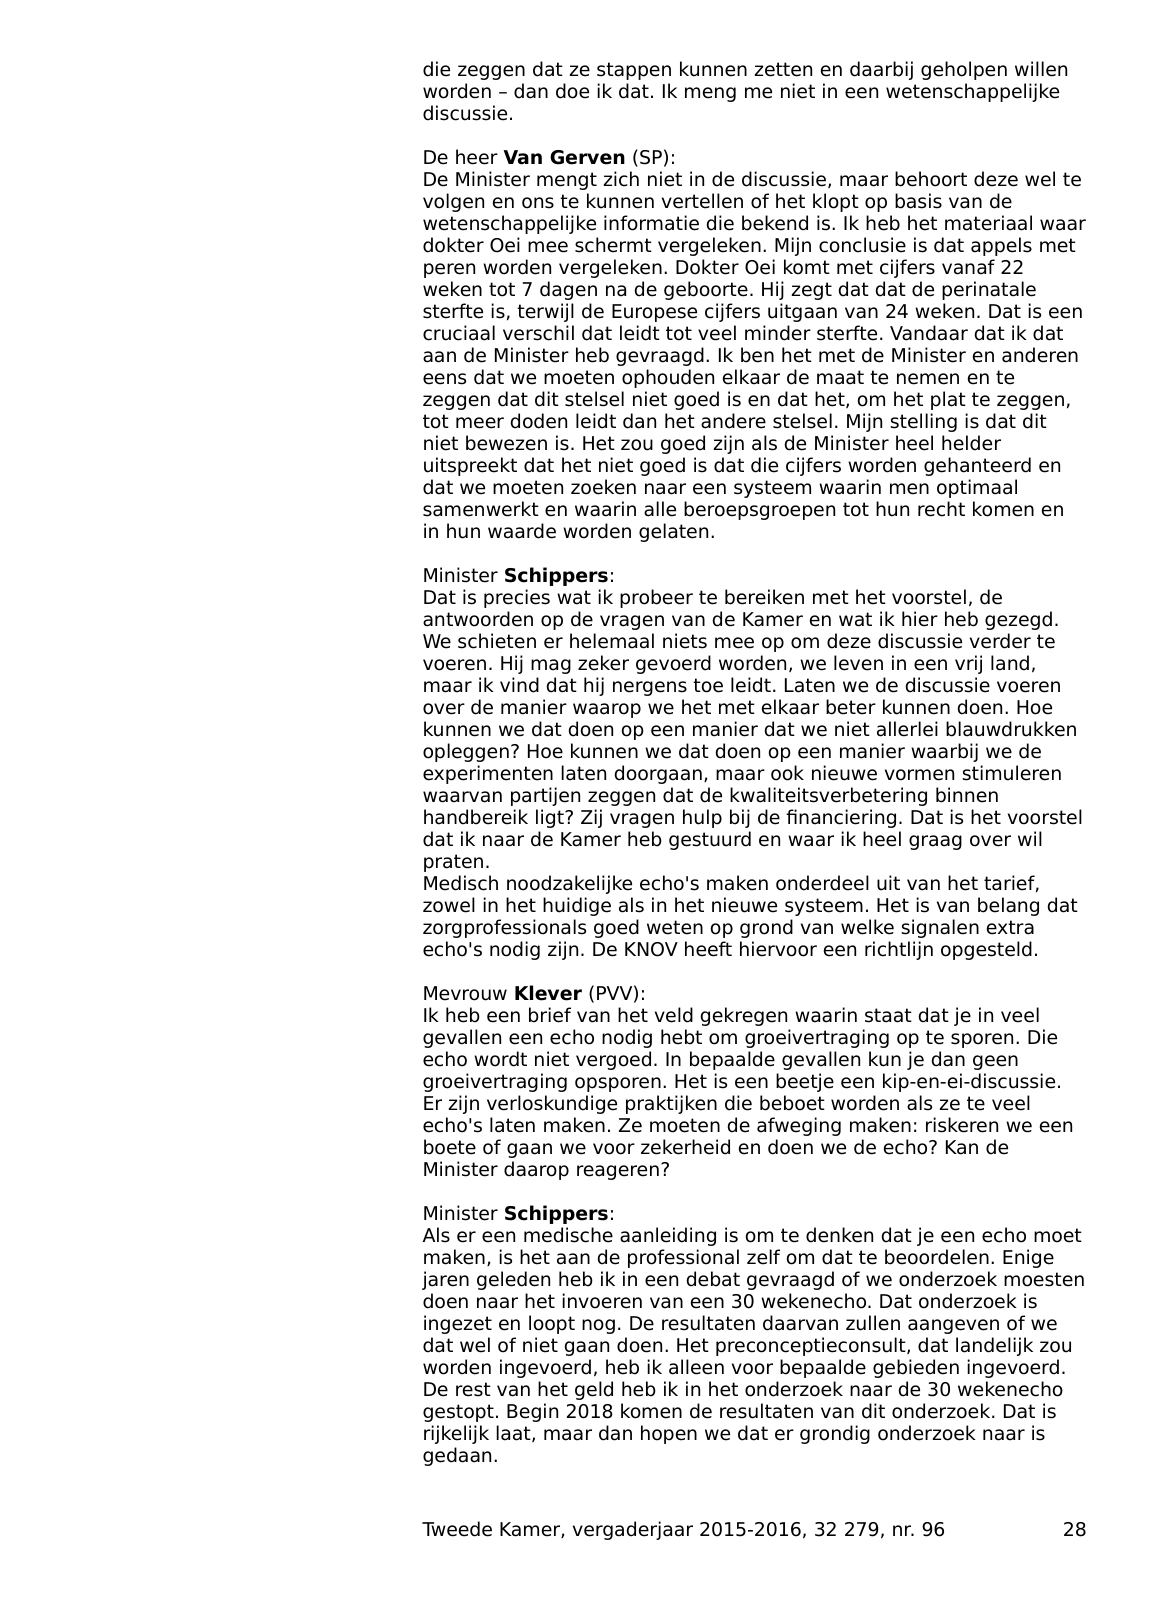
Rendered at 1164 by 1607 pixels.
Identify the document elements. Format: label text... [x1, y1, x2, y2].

text Minister Schippers: [422, 1203, 1087, 1225]
text Minister Schippers: [422, 565, 1087, 587]
text Dat is precies wat ik probeer te bereiken met het voorstel, de antwoorden op de vragen van de Kamer en wat ik hier heb gezegd. We schieten er helemaal niets mee op om deze discussie verder te voeren. Hij mag zeker gevoerd worden, we leven in een vrij land, maar ik vind dat hij nergens toe leidt. Laten we de discussie voeren over de manier waarop we het met elkaar beter kunnen doen. Hoe kunnen we dat doen op een manier dat we niet allerlei blauwdrukken opleggen? Hoe kunnen we dat doen op een manier waarbij we de experimenten laten doorgaan, maar ook nieuwe vormen stimuleren waarvan partijen zeggen dat de kwaliteitsverbetering binnen handbereik ligt? Zij vragen hulp bij de financiering. Dat is het voorstel dat ik naar de Kamer heb gestuurd en waar ik heel graag over wil praten. [422, 587, 1087, 873]
text De Minister mengt zich niet in de discussie, maar behoort deze wel te volgen en ons te kunnen vertellen of het klopt op basis van de wetenschappelijke informatie die bekend is. Ik heb het materiaal waar dokter Oei mee schermt vergeleken. Mijn conclusie is dat appels met peren worden vergeleken. Dokter Oei komt met cijfers vanaf 22 weken tot 7 dagen na de geboorte. Hij zegt dat dat de perinatale sterfte is, terwijl de Europese cijfers uitgaan van 24 weken. Dat is een cruciaal verschil dat leidt tot veel minder sterfte. Vandaar dat ik dat aan de Minister heb gevraagd. Ik ben het met de Minister en anderen eens dat we moeten ophouden elkaar de maat te nemen en te zeggen dat dit stelsel niet goed is en dat het, om het plat te zeggen, tot meer doden leidt dan het andere stelsel. Mijn stelling is dat dit niet bewezen is. Het zou goed zijn als de Minister heel helder uitspreekt dat het niet goed is dat die cijfers worden gehanteerd en dat we moeten zoeken naar een systeem waarin men optimaal samenwerkt en waarin alle beroepsgroepen tot hun recht komen en in hun waarde worden gelaten. [422, 169, 1087, 543]
text die zeggen dat ze stappen kunnen zetten en daarbij geholpen willen worden – dan doe ik dat. Ik meng me niet in een wetenschappelijke discussie. [422, 59, 1087, 125]
text Medisch noodzakelijke echo's maken onderdeel uit van het tarief, zowel in het huidige als in het nieuwe systeem. Het is van belang dat zorgprofessionals goed weten op grond van welke signalen extra echo's nodig zijn. De KNOV heeft hiervoor een richtlijn opgesteld. [422, 873, 1087, 961]
text De heer Van Gerven (SP): [422, 147, 1087, 169]
text Als er een medische aanleiding is om te denken dat je een echo moet maken, is het aan de professional zelf om dat te beoordelen. Enige jaren geleden heb ik in een debat gevraagd of we onderzoek moesten doen naar het invoeren van een 30 wekenecho. Dat onderzoek is ingezet en loopt nog. De resultaten daarvan zullen aangeven of we dat wel of niet gaan doen. Het preconceptieconsult, dat landelijk zou worden ingevoerd, heb ik alleen voor bepaalde gebieden ingevoerd. De rest van het geld heb ik in het onderzoek naar de 30 wekenecho gestopt. Begin 2018 komen de resultaten van dit onderzoek. Dat is rijkelijk laat, maar dan hopen we dat er grondig onderzoek naar is gedaan. [422, 1225, 1087, 1467]
text Ik heb een brief van het veld gekregen waarin staat dat je in veel gevallen een echo nodig hebt om groeivertraging op te sporen. Die echo wordt niet vergoed. In bepaalde gevallen kun je dan geen groeivertraging opsporen. Het is een beetje een kip-en-ei-discussie. Er zijn verloskundige praktijken die beboet worden als ze te veel echo's laten maken. Ze moeten de afweging maken: riskeren we een boete of gaan we voor zekerheid en doen we de echo? Kan de Minister daarop reageren? [422, 1005, 1087, 1181]
text Mevrouw Klever (PVV): [422, 983, 1087, 1005]
